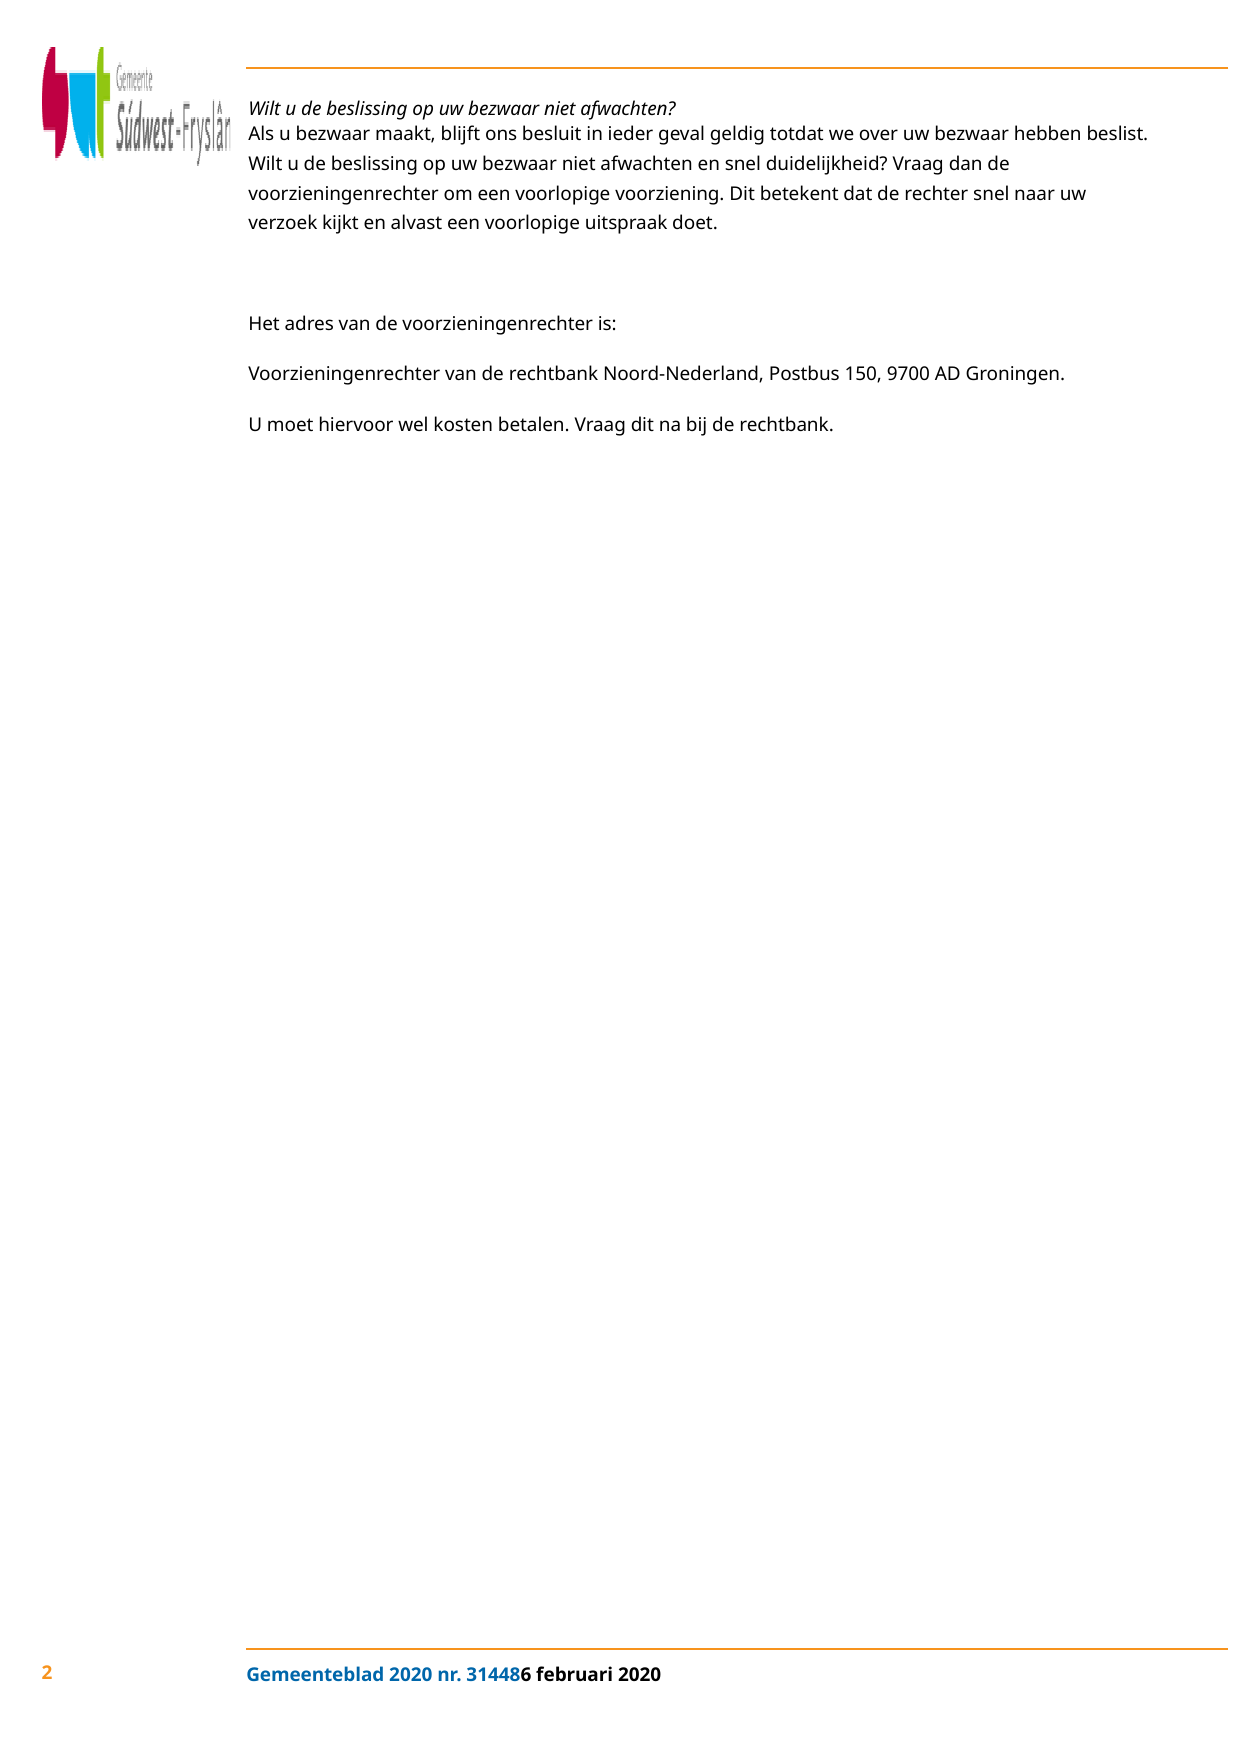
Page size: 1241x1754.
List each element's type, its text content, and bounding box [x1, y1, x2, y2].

picture [41, 47, 231, 172]
text Voorzieningenrechter van de rechtbank Noord-Nederland, Postbus 150, 9700 AD Groningen. [248, 361, 1152, 386]
text Wilt u de beslissing op uw bezwaar niet afwachten? [248, 95, 1152, 121]
text Het adres van de voorzieningenrechter is: [248, 310, 1152, 336]
text U moet hiervoor wel kosten betalen. Vraag dit na bij de rechtbank. [248, 411, 1152, 437]
text Als u bezwaar maakt, blijft ons besluit in ieder geval geldig totdat we over uw bezwaar hebben beslist. Wilt u de beslissing op uw bezwaar niet afwachten en snel duidelijkheid? Vraag dan de voorzieningenrechter om een voorlopige voorziening. Dit betekent dat de rechter snel naar uw verzoek kijkt en alvast een voorlopige uitspraak doet. [248, 121, 1152, 235]
